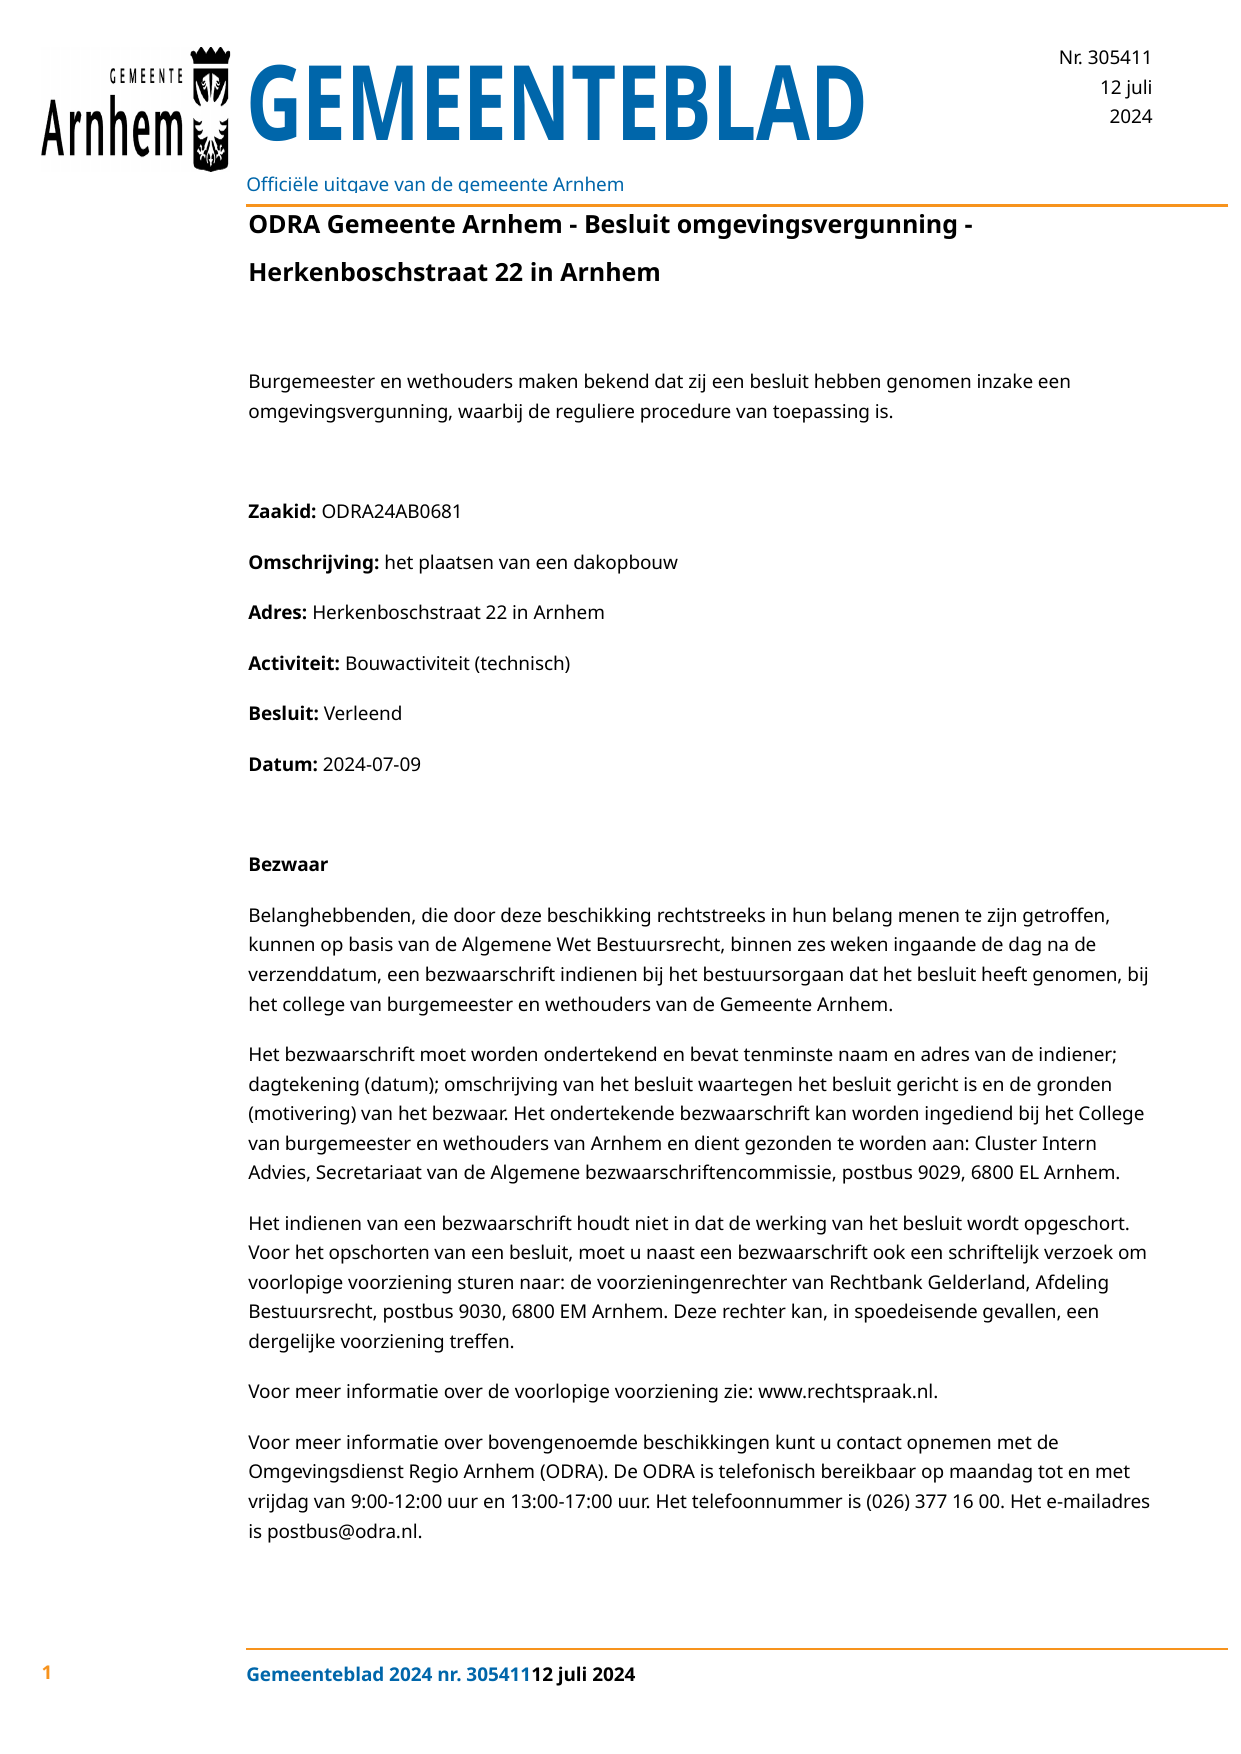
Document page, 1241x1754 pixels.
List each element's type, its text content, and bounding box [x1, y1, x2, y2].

text Het bezwaarschrift moet worden ondertekend en bevat tenminste naam en adres van de indiener; dagtekening (datum); omschrijving van het besluit waartegen het besluit gericht is en de gronden (motivering) van het bezwaar. Het ondertekende bezwaarschrift kan worden ingediend bij het College van burgemeester en wethouders van Arnhem en dient gezonden te worden aan: Cluster Intern Advies, Secretariaat van de Algemene bezwaarschriftencommissie, postbus 9029, 6800 EL Arnhem. [248, 1041, 1152, 1185]
text Bezwaar [248, 852, 1152, 877]
text Voor meer informatie over bovengenoemde beschikkingen kunt u contact opnemen met de Omgevingsdienst Regio Arnhem (ODRA). De ODRA is telefonisch bereikbaar op maandag tot en met vrijdag van 9:00-12:00 uur en 13:00-17:00 uur. Het telefoonnummer is (026) 377 16 00. Het e-mailadres is postbus@odra.nl. [248, 1429, 1152, 1544]
text Activiteit: Bouwactiviteit (technisch) [248, 650, 1152, 676]
picture [41, 47, 231, 172]
text Voor meer informatie over de voorlopige voorziening zie: www.rechtspraak.nl. [248, 1379, 1152, 1404]
text Datum: 2024-07-09 [248, 751, 1152, 777]
text Het indienen van een bezwaarschrift houdt niet in dat de werking van het besluit wordt opgeschort. Voor het opschorten van een besluit, moet u naast een bezwaarschrift ook een schriftelijk verzoek om voorlopige voorziening sturen naar: de voorzieningenrechter van Rechtbank Gelderland, Afdeling Bestuursrecht, postbus 9030, 6800 EM Arnhem. Deze rechter kan, in spoedeisende gevallen, een dergelijke voorziening treffen. [248, 1210, 1152, 1354]
text ODRA Gemeente Arnhem - Besluit omgevingsvergunning - Herkenboschstraat 22 in Arnhem [248, 207, 1152, 288]
text Burgemeester en wethouders maken bekend dat zij een besluit hebben genomen inzake een omgevingsvergunning, waarbij de reguliere procedure van toepassing is. [248, 368, 1152, 424]
text Omschrijving: het plaatsen van een dakopbouw [248, 549, 1152, 575]
text Besluit: Verleend [248, 700, 1152, 726]
text Adres: Herkenboschstraat 22 in Arnhem [248, 599, 1152, 625]
text Belanghebbenden, die door deze beschikking rechtstreeks in hun belang menen te zijn getroffen, kunnen op basis van de Algemene Wet Bestuursrecht, binnen zes weken ingaande de dag na de verzenddatum, een bezwaarschrift indienen bij het bestuursorgaan dat het besluit heeft genomen, bij het college van burgemeester en wethouders van de Gemeente Arnhem. [248, 902, 1152, 1017]
text Zaakid: ODRA24AB0681 [248, 499, 1152, 524]
